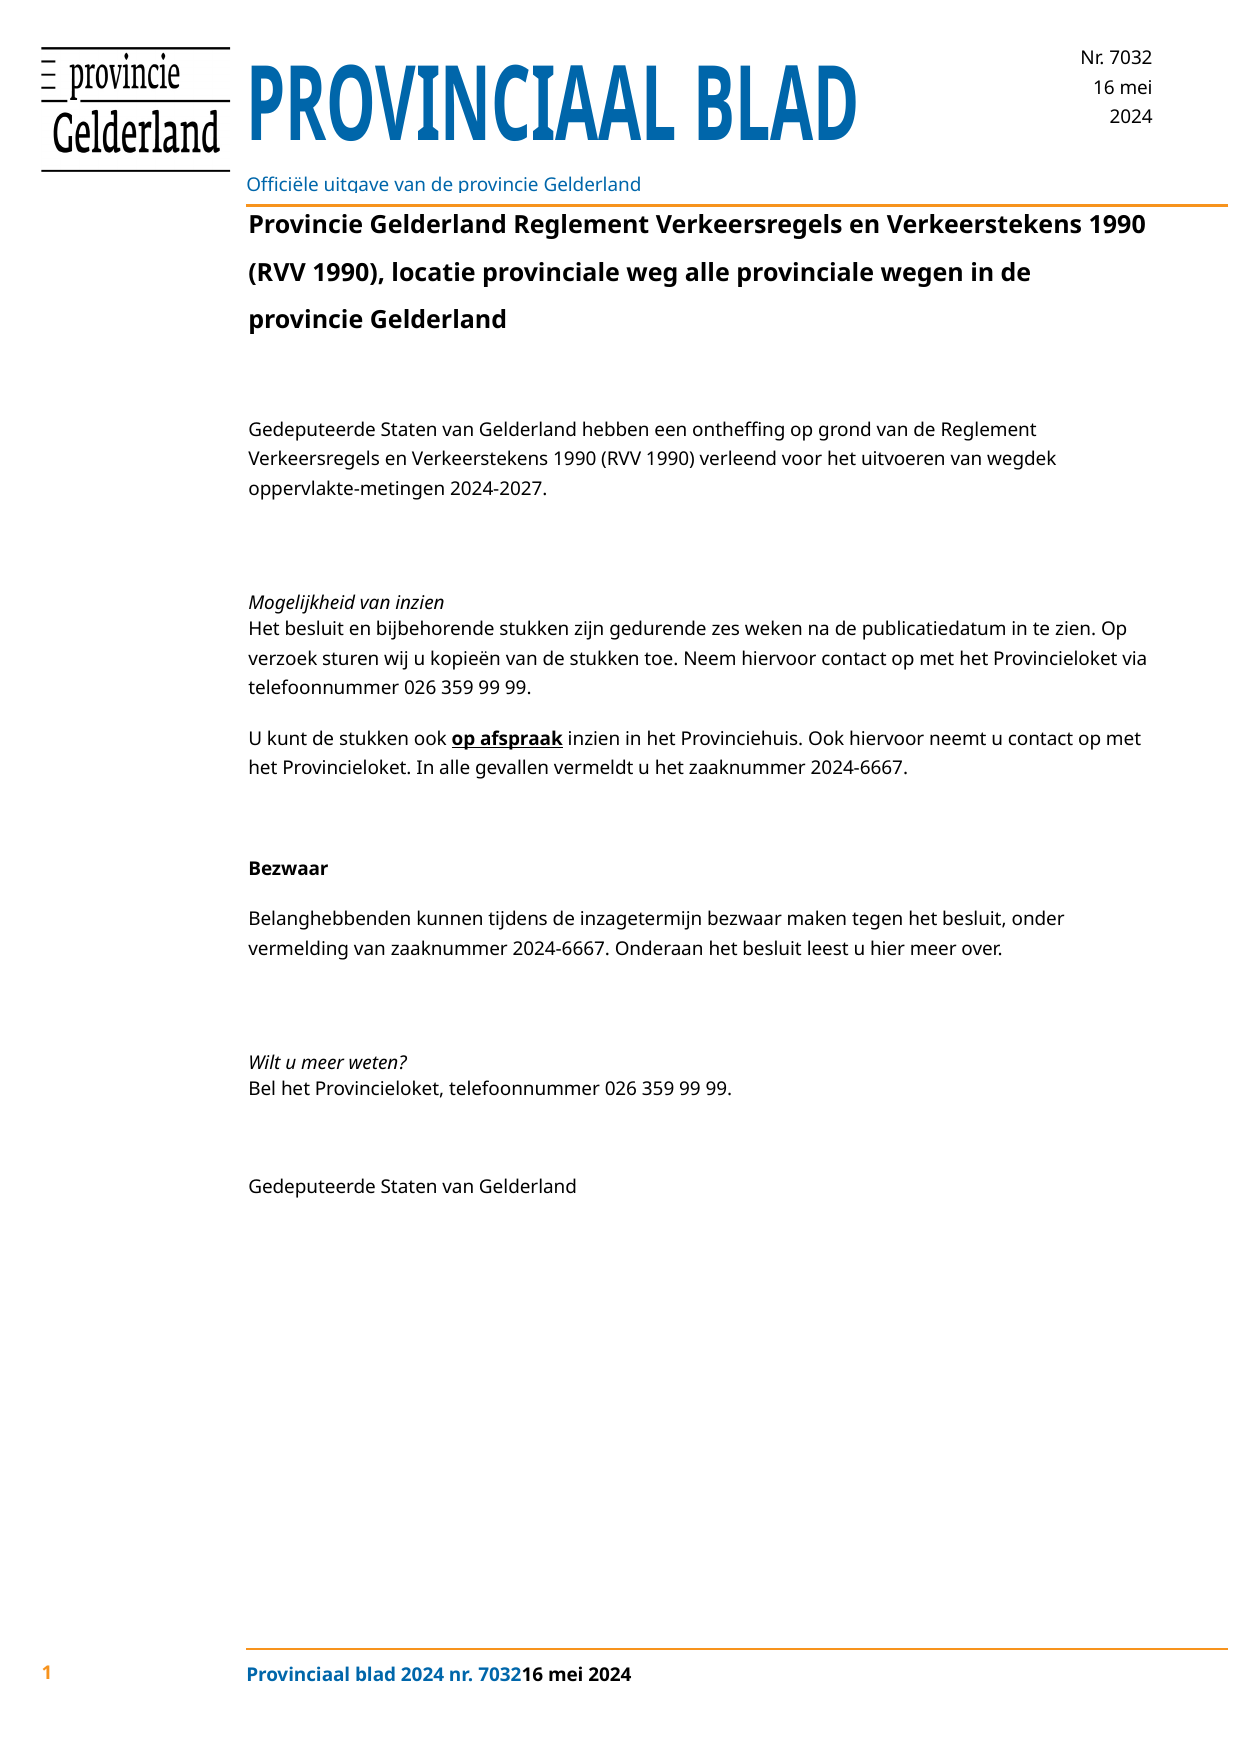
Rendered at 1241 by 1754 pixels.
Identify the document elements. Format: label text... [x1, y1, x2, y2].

text Bel het Provincieloket, telefoonnummer 026 359 99 99. [248, 1075, 1152, 1101]
text U kunt de stukken ook op afspraak inzien in het Provinciehuis. Ook hiervoor neemt u contact op met het Provincieloket. In alle gevallen vermeldt u het zaaknummer 2024-6667. [248, 725, 1152, 780]
text Het besluit en bijbehorende stukken zijn gedurende zes weken na de publicatiedatum in te zien. Op verzoek sturen wij u kopieën van de stukken toe. Neem hiervoor contact op met het Provincieloket via telefoonnummer 026 359 99 99. [248, 615, 1152, 700]
picture [41, 47, 231, 172]
text Belanghebbenden kunnen tijdens de inzagetermijn bezwaar maken tegen het besluit, onder vermelding van zaaknummer 2024-6667. Onderaan het besluit leest u hier meer over. [248, 906, 1152, 961]
text Bezwaar [248, 855, 1152, 881]
text Provincie Gelderland Reglement Verkeersregels en Verkeerstekens 1990 (RVV 1990), locatie provinciale weg alle provinciale wegen in de provincie Gelderland [248, 207, 1152, 336]
text Mogelijkheid van inzien [248, 589, 1152, 615]
text Wilt u meer weten? [248, 1049, 1152, 1075]
text Gedeputeerde Staten van Gelderland hebben een ontheffing op grond van de Reglement Verkeersregels en Verkeerstekens 1990 (RVV 1990) verleend voor het uitvoeren van wegdek oppervlakte-metingen 2024-2027. [248, 416, 1152, 501]
text Gedeputeerde Staten van Gelderland [248, 1173, 1152, 1199]
